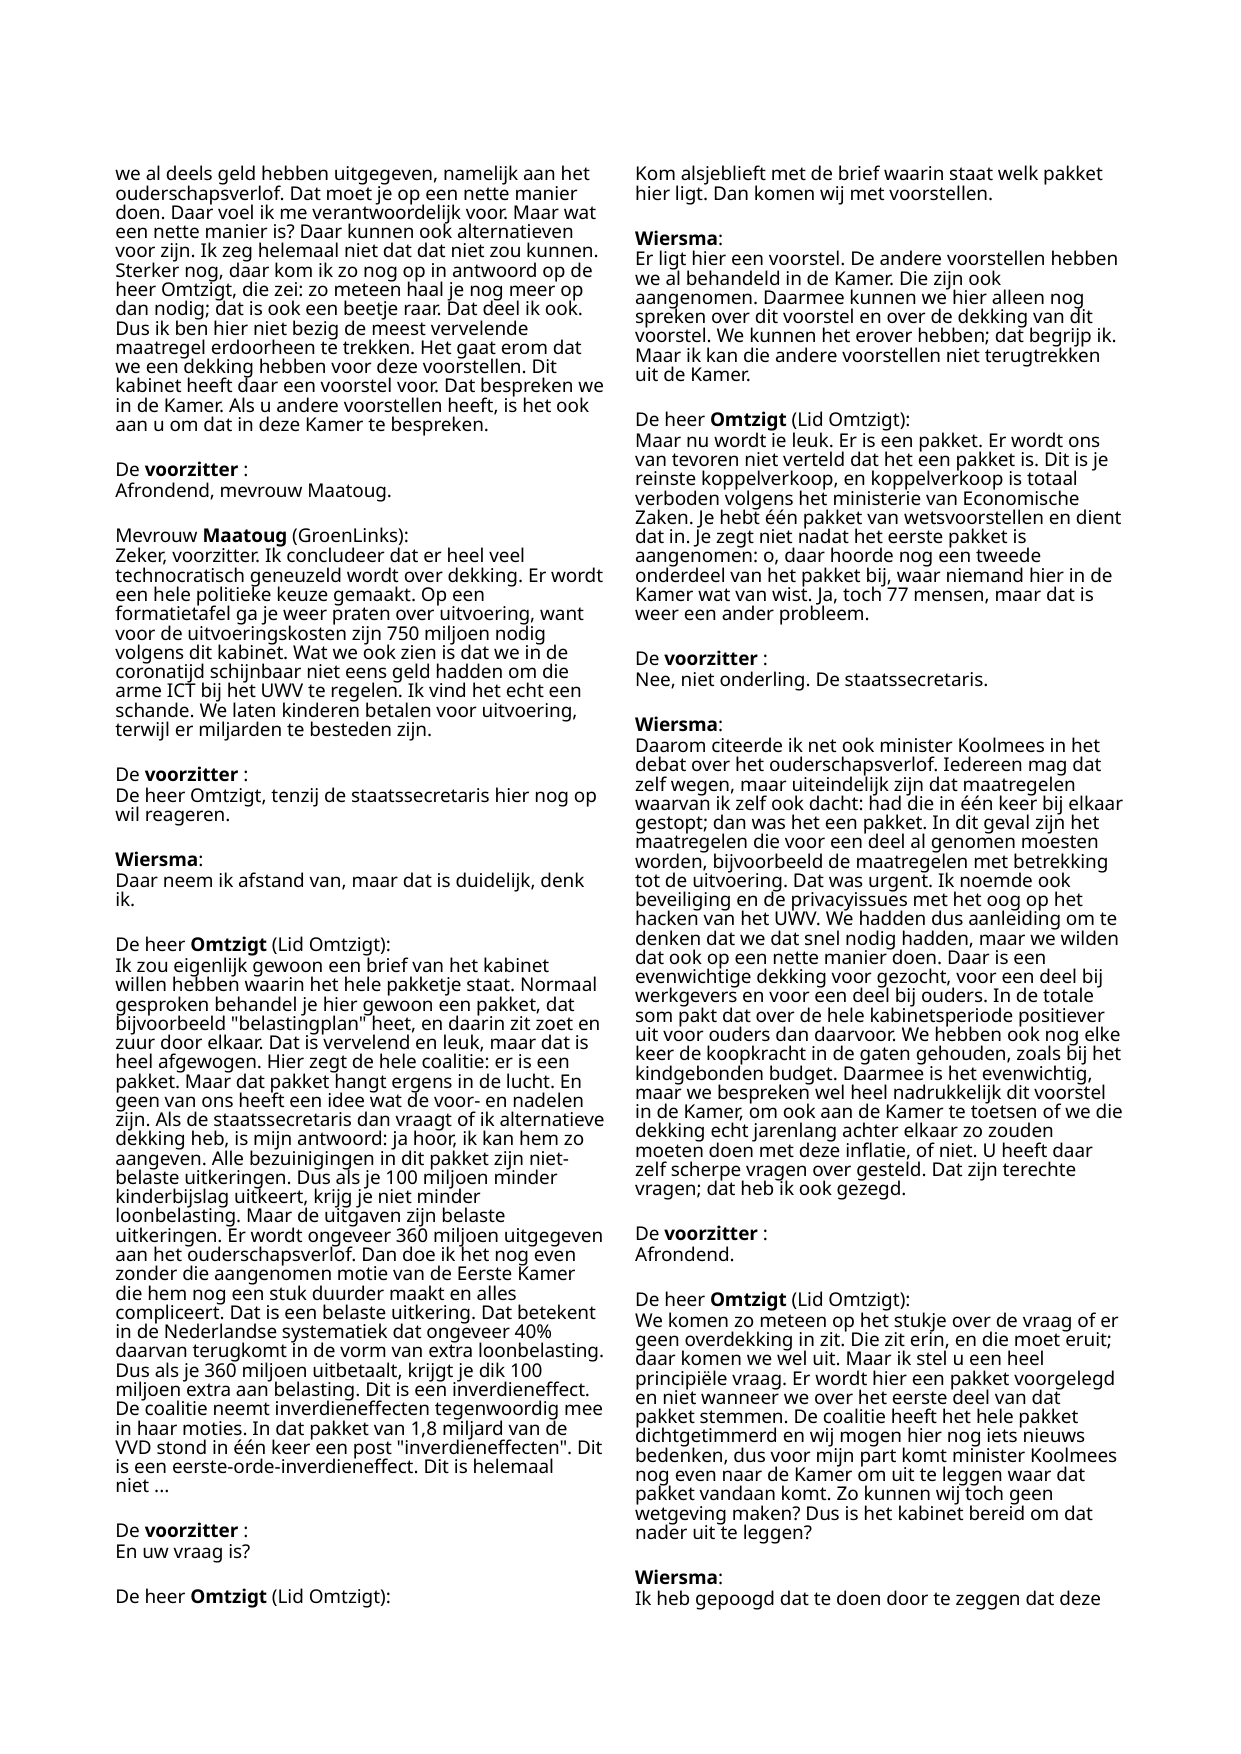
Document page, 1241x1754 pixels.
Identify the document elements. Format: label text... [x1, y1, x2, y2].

text Nee, niet onderling. De staatssecretaris. [635, 671, 1125, 690]
text Afrondend. [635, 1246, 1125, 1265]
text we al deels geld hebben uitgegeven, namelijk aan het ouderschapsverlof. Dat moet je op een nette manier doen. Daar voel ik me verantwoordelijk voor. Maar wat een nette manier is? Daar kunnen ook alternatieven voor zijn. Ik zeg helemaal niet dat dat niet zou kunnen. Sterker nog, daar kom ik zo nog op in antwoord op de heer Omtzigt, die zei: zo meteen haal je nog meer op dan nodig; dat is ook een beetje raar. Dat deel ik ook. Dus ik ben hier niet bezig de meest vervelende maatregel erdoorheen te trekken. Het gaat erom dat we een dekking hebben voor deze voorstellen. Dit kabinet heeft daar een voorstel voor. Dat bespreken we in de Kamer. Als u andere voorstellen heeft, is het ook aan u om dat in deze Kamer te bespreken. [115, 165, 605, 435]
text Daar neem ik afstand van, maar dat is duidelijk, denk ik. [115, 872, 605, 910]
text De voorzitter : [115, 1517, 605, 1543]
text Maar nu wordt ie leuk. Er is een pakket. Er wordt ons van tevoren niet verteld dat het een pakket is. Dit is je reinste koppelverkoop, en koppelverkoop is totaal verboden volgens het ministerie van Economische Zaken. Je hebt één pakket van wetsvoorstellen en dient dat in. Je zegt niet nadat het eerste pakket is aangenomen: o, daar hoorde nog een tweede onderdeel van het pakket bij, waar niemand hier in de Kamer wat van wist. Ja, toch 77 mensen, maar dat is weer een ander probleem. [635, 432, 1125, 624]
text De voorzitter : [115, 456, 605, 482]
text Wiersma: [635, 711, 1125, 737]
text We komen zo meteen op het stukje over de vraag of er geen overdekking in zit. Die zit erin, en die moet eruit; daar komen we wel uit. Maar ik stel u een heel principiële vraag. Er wordt hier een pakket voorgelegd en niet wanneer we over het eerste deel van dat pakket stemmen. De coalitie heeft het hele pakket dichtgetimmerd en wij mogen hier nog iets nieuws bedenken, dus voor mijn part komt minister Koolmees nog even naar de Kamer om uit te leggen waar dat pakket vandaan komt. Zo kunnen wij toch geen wetgeving maken? Dus is het kabinet bereid om dat nader uit te leggen? [635, 1312, 1125, 1543]
text Ik zou eigenlijk gewoon een brief van het kabinet willen hebben waarin het hele pakketje staat. Normaal gesproken behandel je hier gewoon een pakket, dat bijvoorbeeld "belastingplan" heet, en daarin zit zoet en zuur door elkaar. Dat is vervelend en leuk, maar dat is heel afgewogen. Hier zegt de hele coalitie: er is een pakket. Maar dat pakket hangt ergens in de lucht. En geen van ons heeft een idee wat de voor- en nadelen zijn. Als de staatssecretaris dan vraagt of ik alternatieve dekking heb, is mijn antwoord: ja hoor, ik kan hem zo aangeven. Alle bezuinigingen in dit pakket zijn niet-belaste uitkeringen. Dus als je 100 miljoen minder kinderbijslag uitkeert, krijg je niet minder loonbelasting. Maar de uitgaven zijn belaste uitkeringen. Er wordt ongeveer 360 miljoen uitgegeven aan het ouderschapsverlof. Dan doe ik het nog even zonder die aangenomen motie van de Eerste Kamer die hem nog een stuk duurder maakt en alles compliceert. Dat is een belaste uitkering. Dat betekent in de Nederlandse systematiek dat ongeveer 40% daarvan terugkomt in de vorm van extra loonbelasting. Dus als je 360 miljoen uitbetaalt, krijgt je dik 100 miljoen extra aan belasting. Dit is een inverdieneffect. De coalitie neemt inverdieneffecten tegenwoordig mee in haar moties. In dat pakket van 1,8 miljard van de VVD stond in één keer een post "inverdieneffecten". Dit is een eerste-orde-inverdieneffect. Dit is helemaal niet ... [115, 957, 605, 1497]
text Wiersma: [115, 846, 605, 872]
text De voorzitter : [635, 645, 1125, 671]
text Mevrouw Maatoug (GroenLinks): [115, 522, 605, 547]
text Wiersma: [635, 225, 1125, 250]
text De heer Omtzigt (Lid Omtzigt): [115, 1583, 605, 1609]
text Er ligt hier een voorstel. De andere voorstellen hebben we al behandeld in de Kamer. Die zijn ook aangenomen. Daarmee kunnen we hier alleen nog spreken over dit voorstel en over de dekking van dit voorstel. We kunnen het erover hebben; dat begrijp ik. Maar ik kan die andere voorstellen niet terugtrekken uit de Kamer. [635, 250, 1125, 385]
text De heer Omtzigt (Lid Omtzigt): [115, 931, 605, 957]
text Afrondend, mevrouw Maatoug. [115, 482, 605, 501]
text Kom alsjeblieft met de brief waarin staat welk pakket hier ligt. Dan komen wij met voorstellen. [635, 165, 1125, 204]
text En uw vraag is? [115, 1543, 605, 1562]
text De heer Omtzigt, tenzij de staatssecretaris hier nog op wil reageren. [115, 787, 605, 825]
text Wiersma: [635, 1564, 1125, 1590]
text De voorzitter : [115, 761, 605, 787]
text Daarom citeerde ik net ook minister Koolmees in het debat over het ouderschapsverlof. Iedereen mag dat zelf wegen, maar uiteindelijk zijn dat maatregelen waarvan ik zelf ook dacht: had die in één keer bij elkaar gestopt; dan was het een pakket. In dit geval zijn het maatregelen die voor een deel al genomen moesten worden, bijvoorbeeld de maatregelen met betrekking tot de uitvoering. Dat was urgent. Ik noemde ook beveiliging en de privacyissues met het oog op het hacken van het UWV. We hadden dus aanleiding om te denken dat we dat snel nodig hadden, maar we wilden dat ook op een nette manier doen. Daar is een evenwichtige dekking voor gezocht, voor een deel bij werkgevers en voor een deel bij ouders. In de totale som pakt dat over de hele kabinetsperiode positiever uit voor ouders dan daarvoor. We hebben ook nog elke keer de koopkracht in de gaten gehouden, zoals bij het kindgebonden budget. Daarmee is het evenwichtig, maar we bespreken wel heel nadrukkelijk dit voorstel in de Kamer, om ook aan de Kamer te toetsen of we die dekking echt jarenlang achter elkaar zo zouden moeten doen met deze inflatie, of niet. U heeft daar zelf scherpe vragen over gesteld. Dat zijn terechte vragen; dat heb ik ook gezegd. [635, 737, 1125, 1199]
text Zeker, voorzitter. Ik concludeer dat er heel veel technocratisch geneuzeld wordt over dekking. Er wordt een hele politieke keuze gemaakt. Op een formatietafel ga je weer praten over uitvoering, want voor de uitvoeringskosten zijn 750 miljoen nodig volgens dit kabinet. Wat we ook zien is dat we in de coronatijd schijnbaar niet eens geld hadden om die arme ICT bij het UWV te regelen. Ik vind het echt een schande. We laten kinderen betalen voor uitvoering, terwijl er miljarden te besteden zijn. [115, 547, 605, 740]
text De heer Omtzigt (Lid Omtzigt): [635, 1286, 1125, 1312]
text De heer Omtzigt (Lid Omtzigt): [635, 406, 1125, 432]
text De voorzitter : [635, 1220, 1125, 1246]
text Ik heb gepoogd dat te doen door te zeggen dat deze [635, 1590, 1125, 1609]
